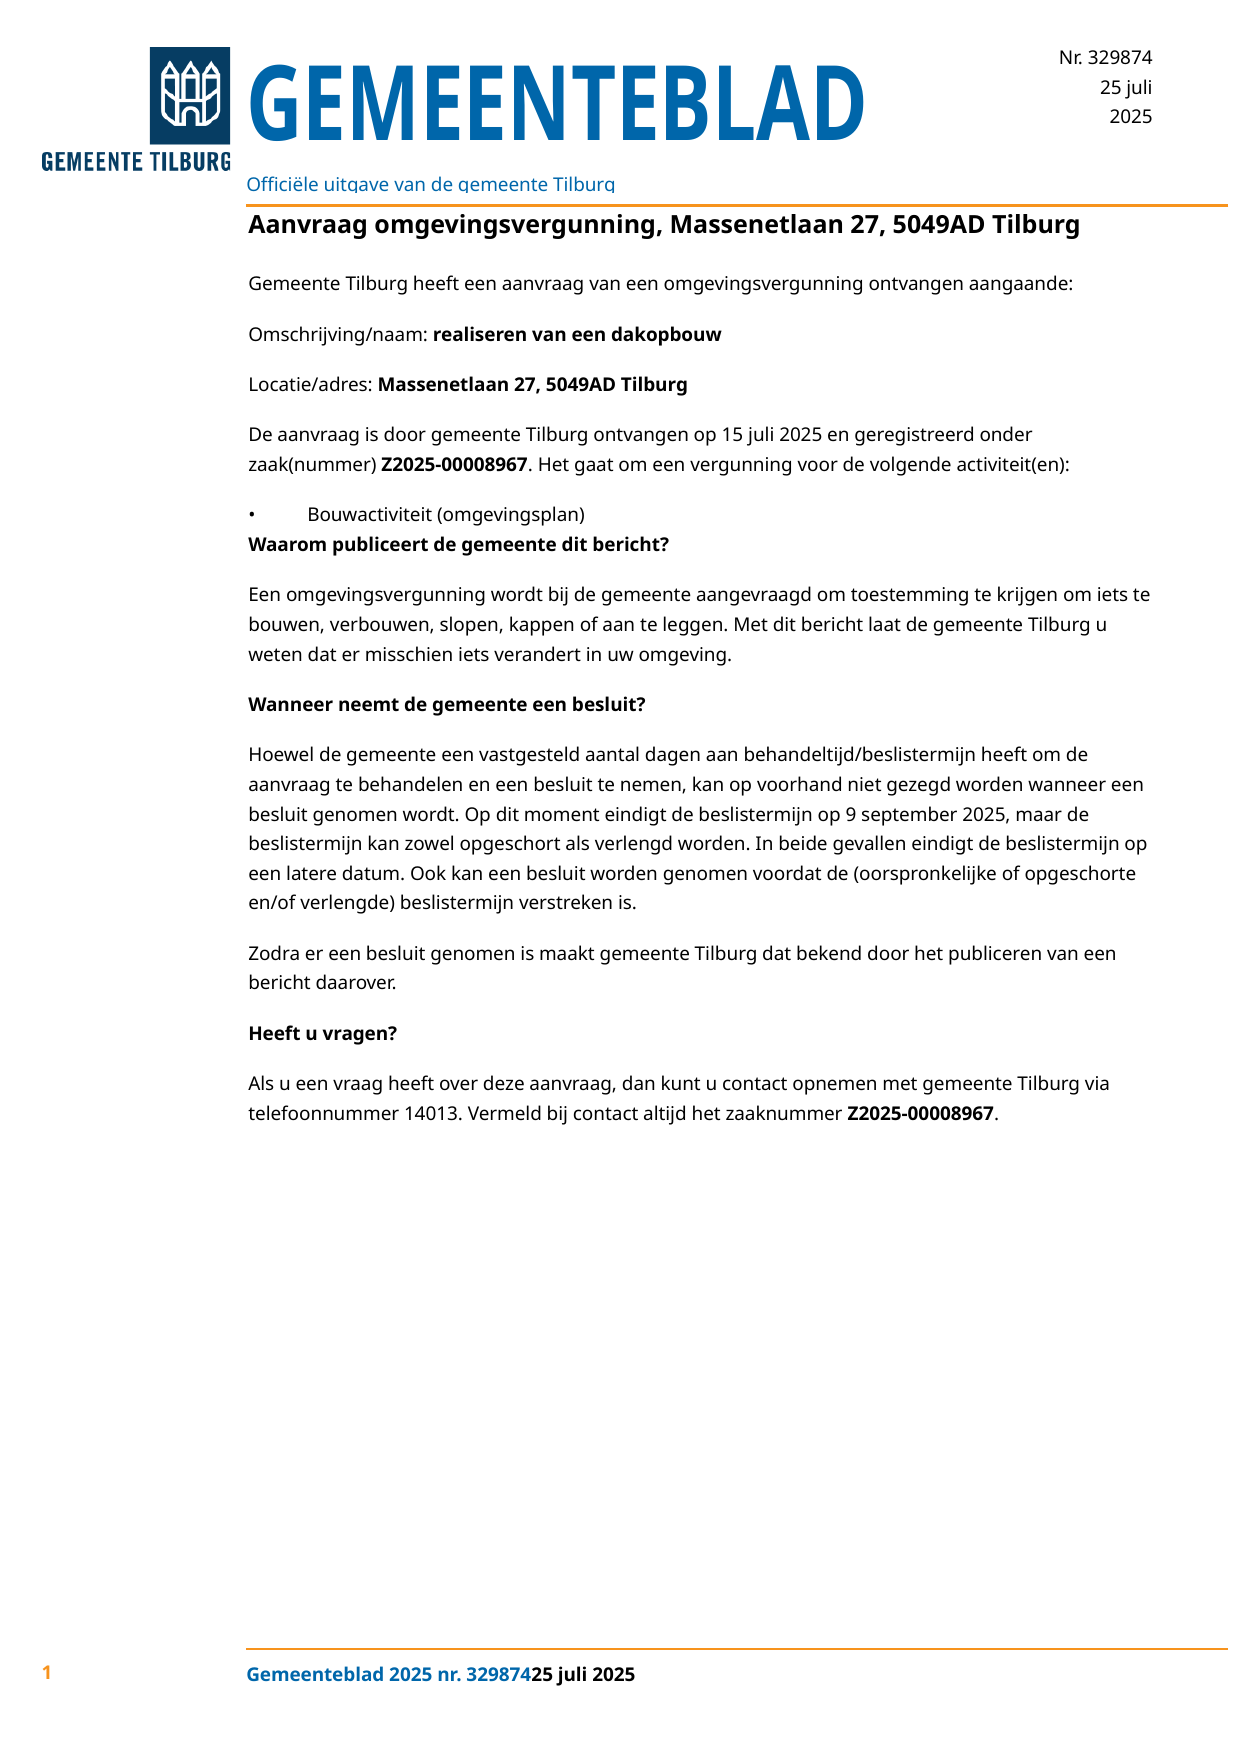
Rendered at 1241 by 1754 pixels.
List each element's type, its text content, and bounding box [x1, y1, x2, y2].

text Waarom publiceert de gemeente dit bericht? [248, 531, 1152, 557]
text Zodra er een besluit genomen is maakt gemeente Tilburg dat bekend door het publiceren van een bericht daarover. [248, 940, 1152, 995]
text Omschrijving/naam: realiseren van een dakopbouw [248, 321, 1152, 346]
text Hoewel de gemeente een vastgesteld aantal dagen aan behandeltijd/beslistermijn heeft om de aanvraag te behandelen en een besluit te nemen, kan op voorhand niet gezegd worden wanneer een besluit genomen wordt. Op dit moment eindigt de beslistermijn op 9 september 2025, maar de beslistermijn kan zowel opgeschort als verlengd worden. In beide gevallen eindigt de beslistermijn op een latere datum. Ook kan een besluit worden genomen voordat de (oorspronkelijke of opgeschorte en/of verlengde) beslistermijn verstreken is. [248, 742, 1152, 915]
text De aanvraag is door gemeente Tilburg ontvangen op 15 juli 2025 en geregistreerd onder zaak(nummer) Z2025-00008967. Het gaat om een vergunning voor de volgende activiteit(en): [248, 422, 1152, 477]
text Wanneer neemt de gemeente een besluit? [248, 691, 1152, 717]
list Bouwactiviteit (omgevingsplan) [248, 502, 1152, 527]
picture [41, 47, 231, 172]
text Een omgevingsvergunning wordt bij de gemeente aangevraagd om toestemming te krijgen om iets te bouwen, verbouwen, slopen, kappen of aan te leggen. Met dit bericht laat de gemeente Tilburg u weten dat er misschien iets verandert in uw omgeving. [248, 582, 1152, 666]
text Locatie/adres: Massenetlaan 27, 5049AD Tilburg [248, 371, 1152, 397]
text Gemeente Tilburg heeft een aanvraag van een omgevingsvergunning ontvangen aangaande: [248, 270, 1152, 296]
text Heeft u vragen? [248, 1020, 1152, 1046]
text Als u een vraag heeft over deze aanvraag, dan kunt u contact opnemen met gemeente Tilburg via telefoonnummer 14013. Vermeld bij contact altijd het zaaknummer Z2025-00008967. [248, 1070, 1152, 1126]
text Aanvraag omgevingsvergunning, Massenetlaan 27, 5049AD Tilburg [248, 207, 1152, 241]
